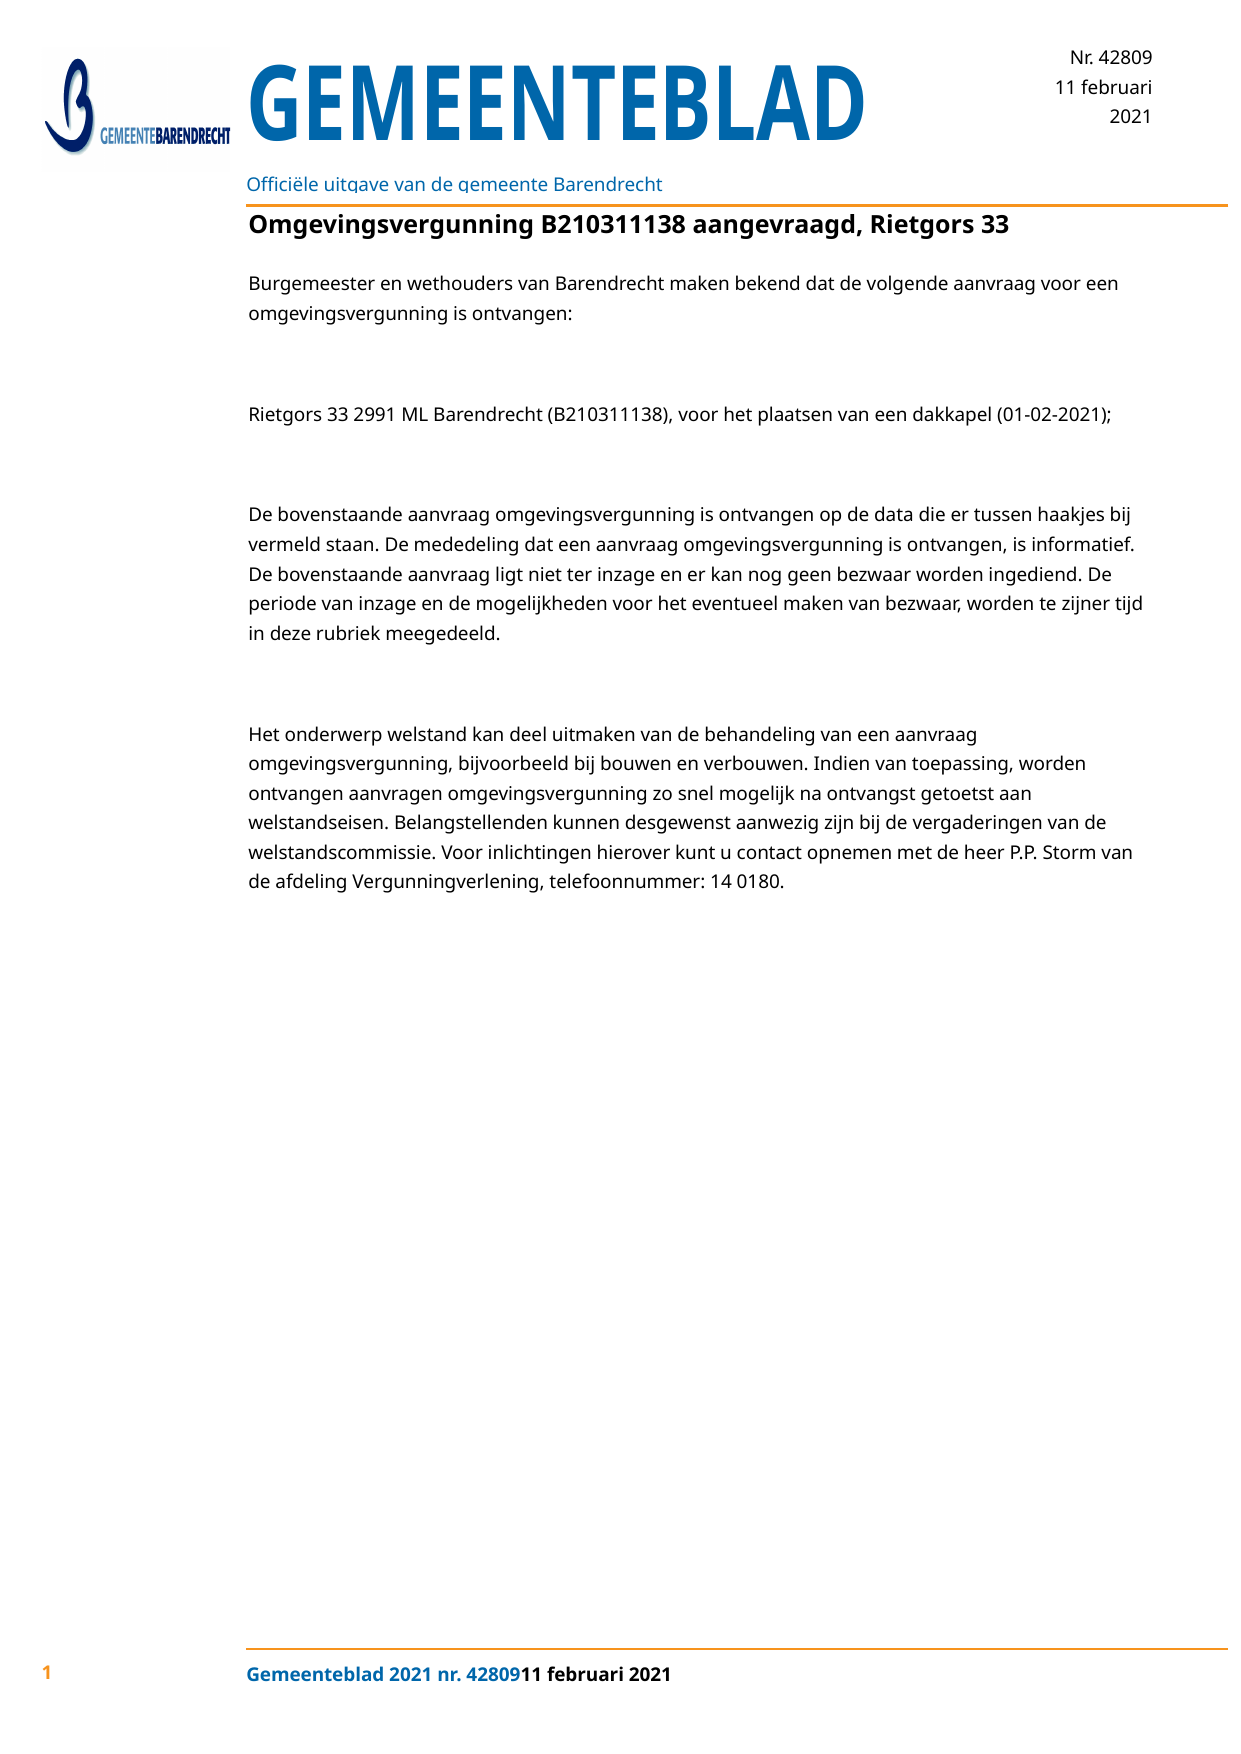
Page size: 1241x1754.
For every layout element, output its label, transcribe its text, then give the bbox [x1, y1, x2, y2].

text Omgevingsvergunning B210311138 aangevraagd, Rietgors 33 [248, 207, 1152, 241]
text De bovenstaande aanvraag omgevingsvergunning is ontvangen op de data die er tussen haakjes bij vermeld staan. De mededeling dat een aanvraag omgevingsvergunning is ontvangen, is informatief. De bovenstaande aanvraag ligt niet ter inzage en er kan nog geen bezwaar worden ingediend. De periode van inzage en de mogelijkheden voor het eventueel maken van bezwaar, worden te zijner tijd in deze rubriek meegedeeld. [248, 502, 1152, 646]
text Het onderwerp welstand kan deel uitmaken van de behandeling van een aanvraag omgevingsvergunning, bijvoorbeeld bij bouwen en verbouwen. Indien van toepassing, worden ontvangen aanvragen omgevingsvergunning zo snel mogelijk na ontvangst getoetst aan welstandseisen. Belangstellenden kunnen desgewenst aanwezig zijn bij de vergaderingen van de welstandscommissie. Voor inlichtingen hierover kunt u contact opnemen met de heer P.P. Storm van de afdeling Vergunningverlening, telefoonnummer: 14 0180. [248, 721, 1152, 894]
picture [41, 47, 231, 172]
text Burgemeester en wethouders van Barendrecht maken bekend dat de volgende aanvraag voor een omgevingsvergunning is ontvangen: [248, 270, 1152, 326]
text Rietgors 33 2991 ML Barendrecht (B210311138), voor het plaatsen van een dakkapel (01-02-2021); [248, 401, 1152, 426]
